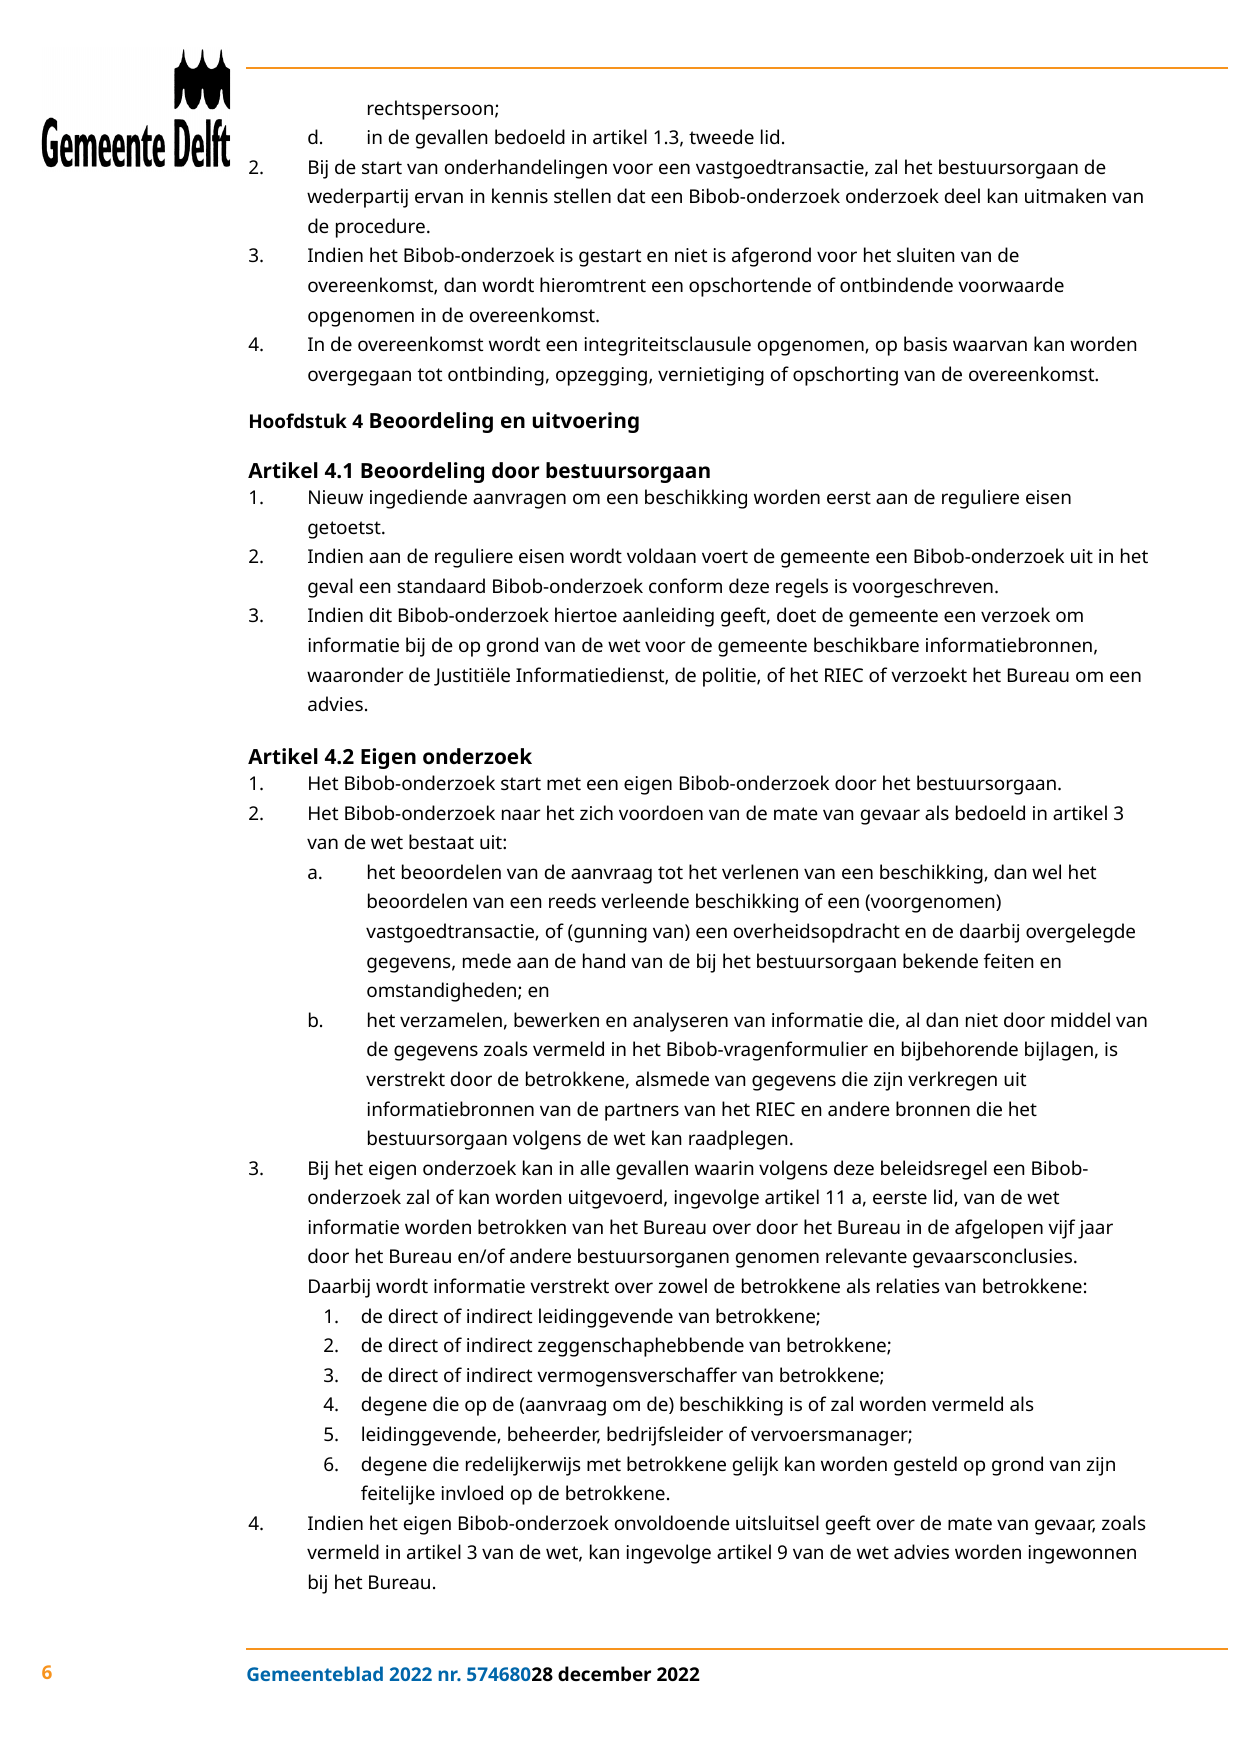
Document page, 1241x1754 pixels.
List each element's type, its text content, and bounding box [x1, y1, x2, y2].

picture [41, 47, 231, 172]
list het verzamelen, bewerken en analyseren van informatie die, al dan niet door middel van de gegevens zoals vermeld in het Bibob-vragenformulier en bijbehorende bijlagen, is verstrekt door de betrokkene, alsmede van gegevens die zijn verkregen uit informatiebronnen van de partners van het RIEC en andere bronnen die het bestuursorgaan volgens de wet kan raadplegen. [307, 1007, 1152, 1151]
list in de gevallen bedoeld in artikel 1.3, tweede lid. [307, 124, 1152, 150]
list het beoordelen van de aanvraag tot het verlenen van een beschikking, dan wel het beoordelen van een reeds verleende beschikking of een (voorgenomen) vastgoedtransactie, of (gunning van) een overheidsopdracht en de daarbij overgelegde gegevens, mede aan de hand van de bij het bestuursorgaan bekende feiten en omstandigheden; en [307, 859, 1152, 1003]
text Artikel 4.1 Beoordeling door bestuursorgaan [248, 456, 1152, 484]
list de direct of indirect vermogensverschaffer van betrokkene; [323, 1362, 1152, 1388]
text Artikel 4.2 Eigen onderzoek [248, 742, 1152, 770]
list rechtspersoon; [307, 95, 1152, 121]
list degene die op de (aanvraag om de) beschikking is of zal worden vermeld als [323, 1392, 1152, 1417]
list In de overeenkomst wordt een integriteitsclausule opgenomen, op basis waarvan kan worden overgegaan tot ontbinding, opzegging, vernietiging of opschorting van de overeenkomst. [248, 331, 1152, 387]
list Nieuw ingediende aanvragen om een beschikking worden eerst aan de reguliere eisen getoetst. [248, 484, 1152, 540]
list de direct of indirect zeggenschaphebbende van betrokkene; [323, 1332, 1152, 1358]
text Hoofdstuk 4 Beoordeling en uitvoering [248, 407, 1152, 435]
list degene die redelijkerwijs met betrokkene gelijk kan worden gesteld op grond van zijn feitelijke invloed op de betrokkene. [323, 1451, 1152, 1506]
list de direct of indirect leidinggevende van betrokkene; [323, 1303, 1152, 1328]
list leidinggevende, beheerder, bedrijfsleider of vervoersmanager; [323, 1421, 1152, 1447]
list Het Bibob-onderzoek start met een eigen Bibob-onderzoek door het bestuursorgaan. [248, 770, 1152, 796]
list Bij het eigen onderzoek kan in alle gevallen waarin volgens deze beleidsregel een Bibob-onderzoek zal of kan worden uitgevoerd, ingevolge artikel 11 a, eerste lid, van de wet informatie worden betrokken van het Bureau over door het Bureau in de afgelopen vijf jaar door het Bureau en/of andere bestuursorganen genomen relevante gevaarsconclusies. [248, 1155, 1152, 1269]
list Indien dit Bibob-onderzoek hiertoe aanleiding geeft, doet de gemeente een verzoek om informatie bij de op grond van de wet voor de gemeente beschikbare informatiebronnen, waaronder de Justitiële Informatiedienst, de politie, of het RIEC of verzoekt het Bureau om een advies. [248, 603, 1152, 717]
list Daarbij wordt informatie verstrekt over zowel de betrokkene als relaties van betrokkene: [248, 1273, 1152, 1299]
list Indien het eigen Bibob-onderzoek onvoldoende uitsluitsel geeft over de mate van gevaar, zoals vermeld in artikel 3 van de wet, kan ingevolge artikel 9 van de wet advies worden ingewonnen bij het Bureau. [248, 1510, 1152, 1595]
list Indien aan de reguliere eisen wordt voldaan voert de gemeente een Bibob-onderzoek uit in het geval een standaard Bibob-onderzoek conform deze regels is voorgeschreven. [248, 543, 1152, 599]
list Het Bibob-onderzoek naar het zich voordoen van de mate van gevaar als bedoeld in artikel 3 van de wet bestaat uit: [248, 800, 1152, 855]
list Bij de start van onderhandelingen voor een vastgoedtransactie, zal het bestuursorgaan de wederpartij ervan in kennis stellen dat een Bibob-onderzoek onderzoek deel kan uitmaken van de procedure. [248, 154, 1152, 239]
list Indien het Bibob-onderzoek is gestart en niet is afgerond voor het sluiten van de overeenkomst, dan wordt hieromtrent een opschortende of ontbindende voorwaarde opgenomen in de overeenkomst. [248, 243, 1152, 328]
